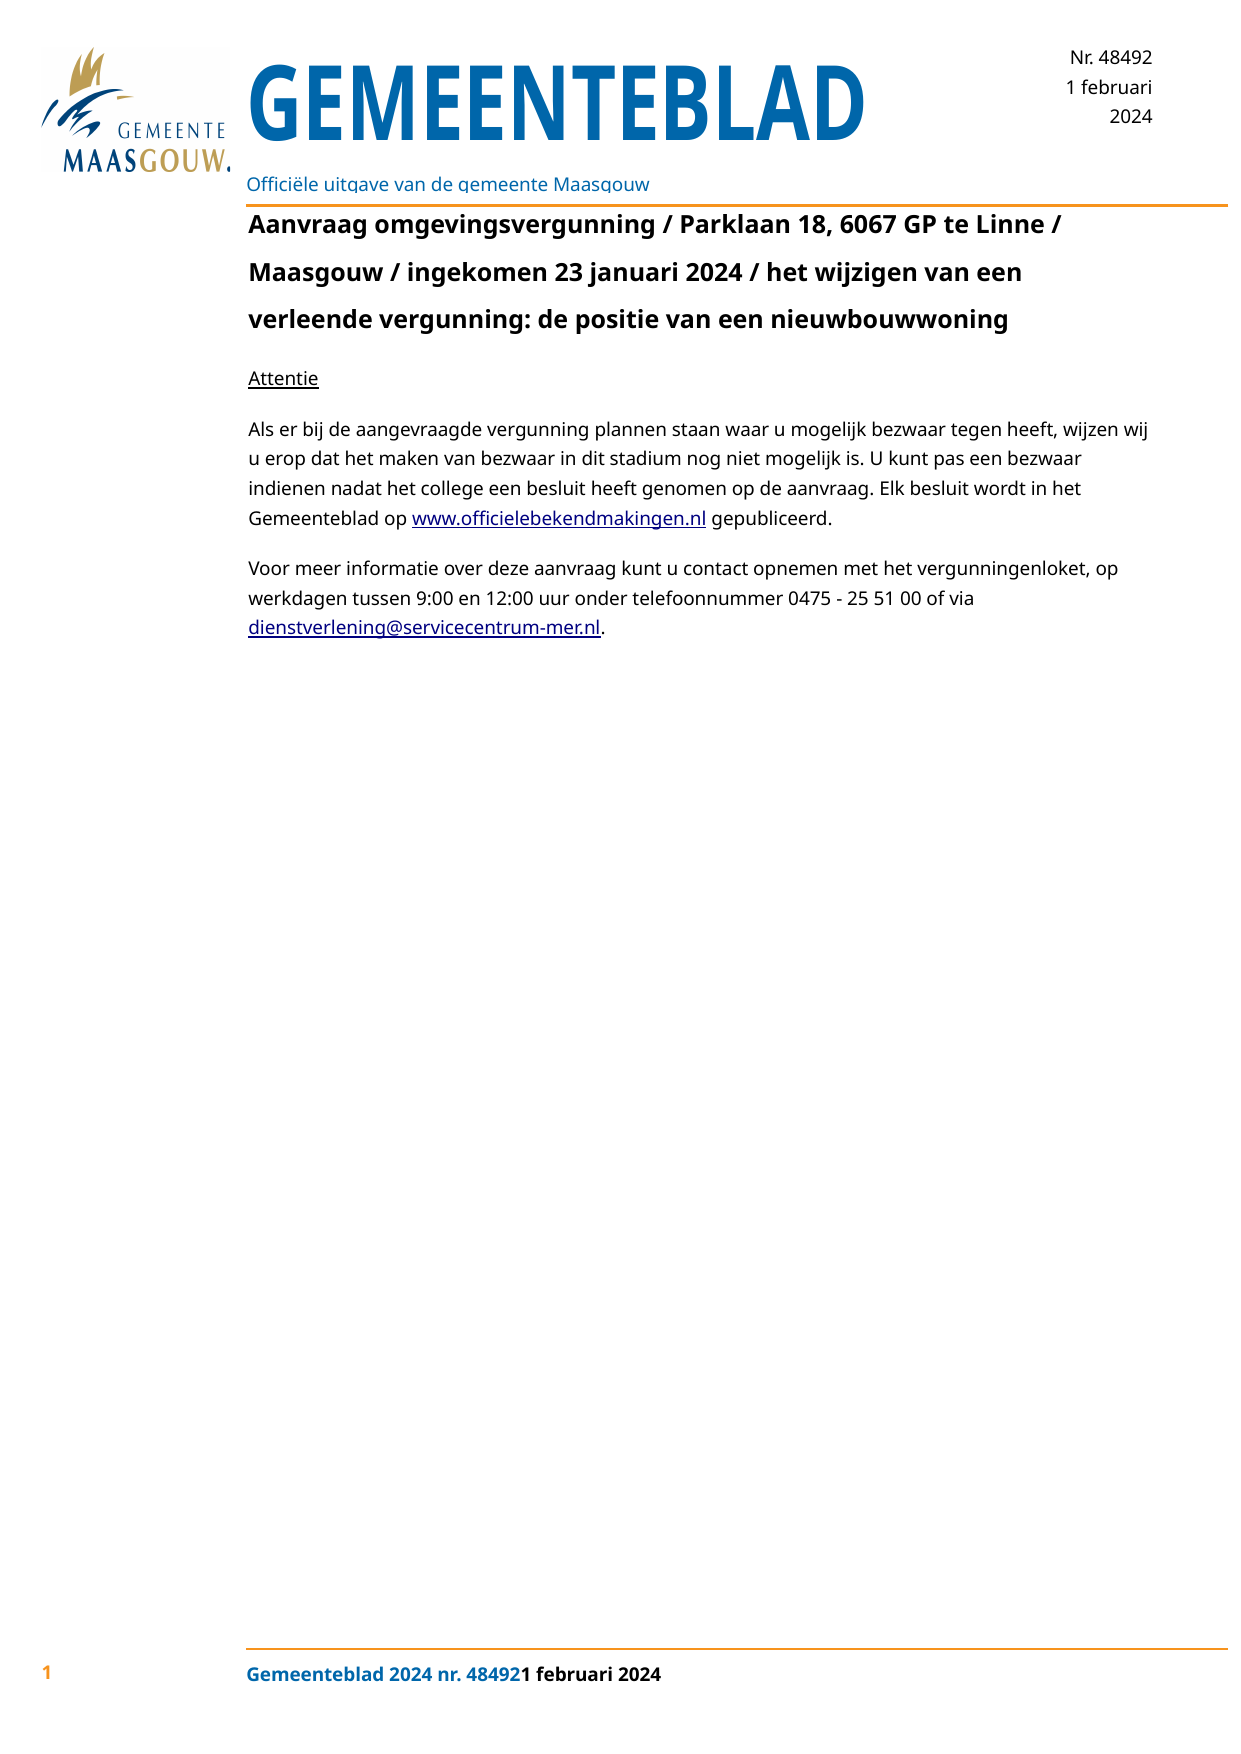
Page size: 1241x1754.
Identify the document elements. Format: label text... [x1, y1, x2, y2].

text Voor meer informatie over deze aanvraag kunt u contact opnemen met het vergunningenloket, op werkdagen tussen 9:00 en 12:00 uur onder telefoonnummer 0475 - 25 51 00 of via dienstverlening@servicecentrum-mer.nl. [248, 555, 1152, 640]
text Aanvraag omgevingsvergunning / Parklaan 18, 6067 GP te Linne / Maasgouw / ingekomen 23 januari 2024 / het wijzigen van een verleende vergunning: de positie van een nieuwbouwwoning [248, 207, 1152, 336]
text Als er bij de aangevraagde vergunning plannen staan waar u mogelijk bezwaar tegen heeft, wijzen wij u erop dat het maken van bezwaar in dit stadium nog niet mogelijk is. U kunt pas een bezwaar indienen nadat het college een besluit heeft genomen op de aanvraag. Elk besluit wordt in het Gemeenteblad op www.officielebekendmakingen.nl gepubliceerd. [248, 416, 1152, 530]
text Attentie [248, 366, 1152, 391]
picture [41, 47, 231, 172]
